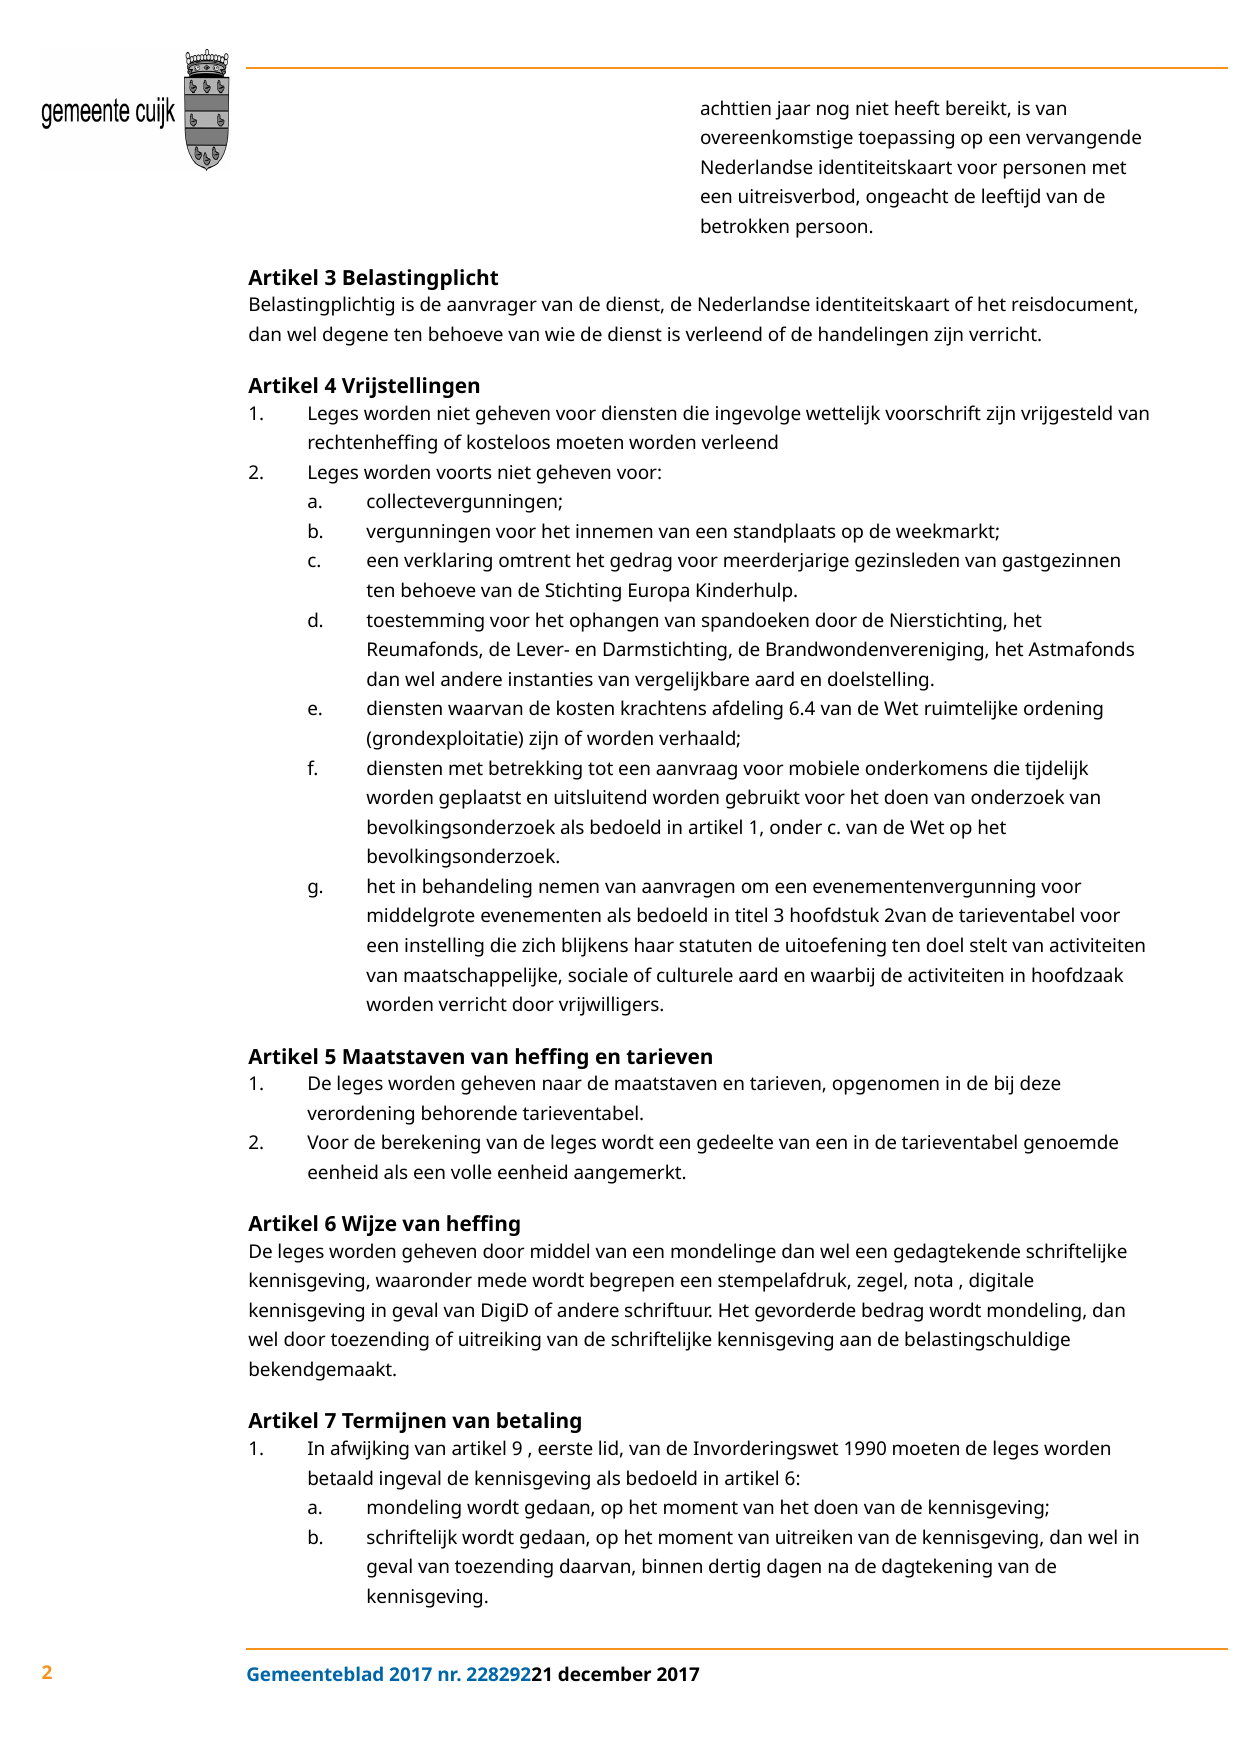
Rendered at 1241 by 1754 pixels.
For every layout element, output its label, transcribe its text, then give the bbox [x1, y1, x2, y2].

text Belastingplichtig is de aanvrager van de dienst, de Nederlandse identiteitskaart of het reisdocument, dan wel degene ten behoeve van wie de dienst is verleend of de handelingen zijn verricht. [248, 291, 1152, 347]
list het in behandeling nemen van aanvragen om een evenementenvergunning voor middelgrote evenementen als bedoeld in titel 3 hoofdstuk 2van de tarieventabel voor een instelling die zich blijkens haar statuten de uitoefening ten doel stelt van activiteiten van maatschappelijke, sociale of culturele aard en waarbij de activiteiten in hoofdzaak worden verricht door vrijwilligers. [307, 873, 1152, 1017]
text Artikel 5 Maatstaven van heffing en tarieven [248, 1042, 1152, 1070]
text Artikel 7 Termijnen van betaling [248, 1407, 1152, 1435]
text De leges worden geheven door middel van een mondelinge dan wel een gedagtekende schriftelijke kennisgeving, waaronder mede wordt begrepen een stempelafdruk, zegel, nota , digitale kennisgeving in geval van DigiD of andere schriftuur. Het gevorderde bedrag wordt mondeling, dan wel door toezending of uitreiking van de schriftelijke kennisgeving aan de belastingschuldige bekendgemaakt. [248, 1238, 1152, 1382]
list mondeling wordt gedaan, op het moment van het doen van de kennisgeving; [307, 1494, 1152, 1520]
list diensten met betrekking tot een aanvraag voor mobiele onderkomens die tijdelijk worden geplaatst en uitsluitend worden gebruikt voor het doen van onderzoek van bevolkingsonderzoek als bedoeld in artikel 1, onder c. van de Wet op het bevolkingsonderzoek. [307, 755, 1152, 869]
text Artikel 3 Belastingplicht [248, 263, 1152, 291]
list een verklaring omtrent het gedrag voor meerderjarige gezinsleden van gastgezinnen ten behoeve van de Stichting Europa Kinderhulp. [307, 548, 1152, 603]
table_cell [248, 95, 700, 239]
table_cell achttien jaar nog niet heeft bereikt, is van overeenkomstige toepassing op een vervangende Nederlandse identiteitskaart voor personen met een uitreisverbod, ongeacht de leeftijd van de betrokken persoon. [700, 95, 1152, 239]
list vergunningen voor het innemen van een standplaats op de weekmarkt; [307, 518, 1152, 544]
list De leges worden geheven naar de maatstaven en tarieven, opgenomen in de bij deze verordening behorende tarieventabel. [248, 1070, 1152, 1126]
list schriftelijk wordt gedaan, op het moment van uitreiken van de kennisgeving, dan wel in geval van toezending daarvan, binnen dertig dagen na de dagtekening van de kennisgeving. [307, 1524, 1152, 1609]
list Leges worden niet geheven voor diensten die ingevolge wettelijk voorschrift zijn vrijgesteld van rechtenheffing of kosteloos moeten worden verleend [248, 400, 1152, 455]
list toestemming voor het ophangen van spandoeken door de Nierstichting, het Reumafonds, de Lever- en Darmstichting, de Brandwondenvereniging, het Astmafonds dan wel andere instanties van vergelijkbare aard en doelstelling. [307, 607, 1152, 692]
list collectevergunningen; [307, 488, 1152, 514]
list diensten waarvan de kosten krachtens afdeling 6.4 van de Wet ruimtelijke ordening (grondexploitatie) zijn of worden verhaald; [307, 696, 1152, 751]
text Artikel 4 Vrijstellingen [248, 371, 1152, 400]
list Voor de berekening van de leges wordt een gedeelte van een in de tarieventabel genoemde eenheid als een volle eenheid aangemerkt. [248, 1129, 1152, 1185]
list Leges worden voorts niet geheven voor: [248, 459, 1152, 485]
picture [41, 47, 231, 172]
list In afwijking van artikel 9 , eerste lid, van de Invorderingswet 1990 moeten de leges worden betaald ingeval de kennisgeving als bedoeld in artikel 6: [248, 1435, 1152, 1490]
text Artikel 6 Wijze van heffing [248, 1209, 1152, 1238]
